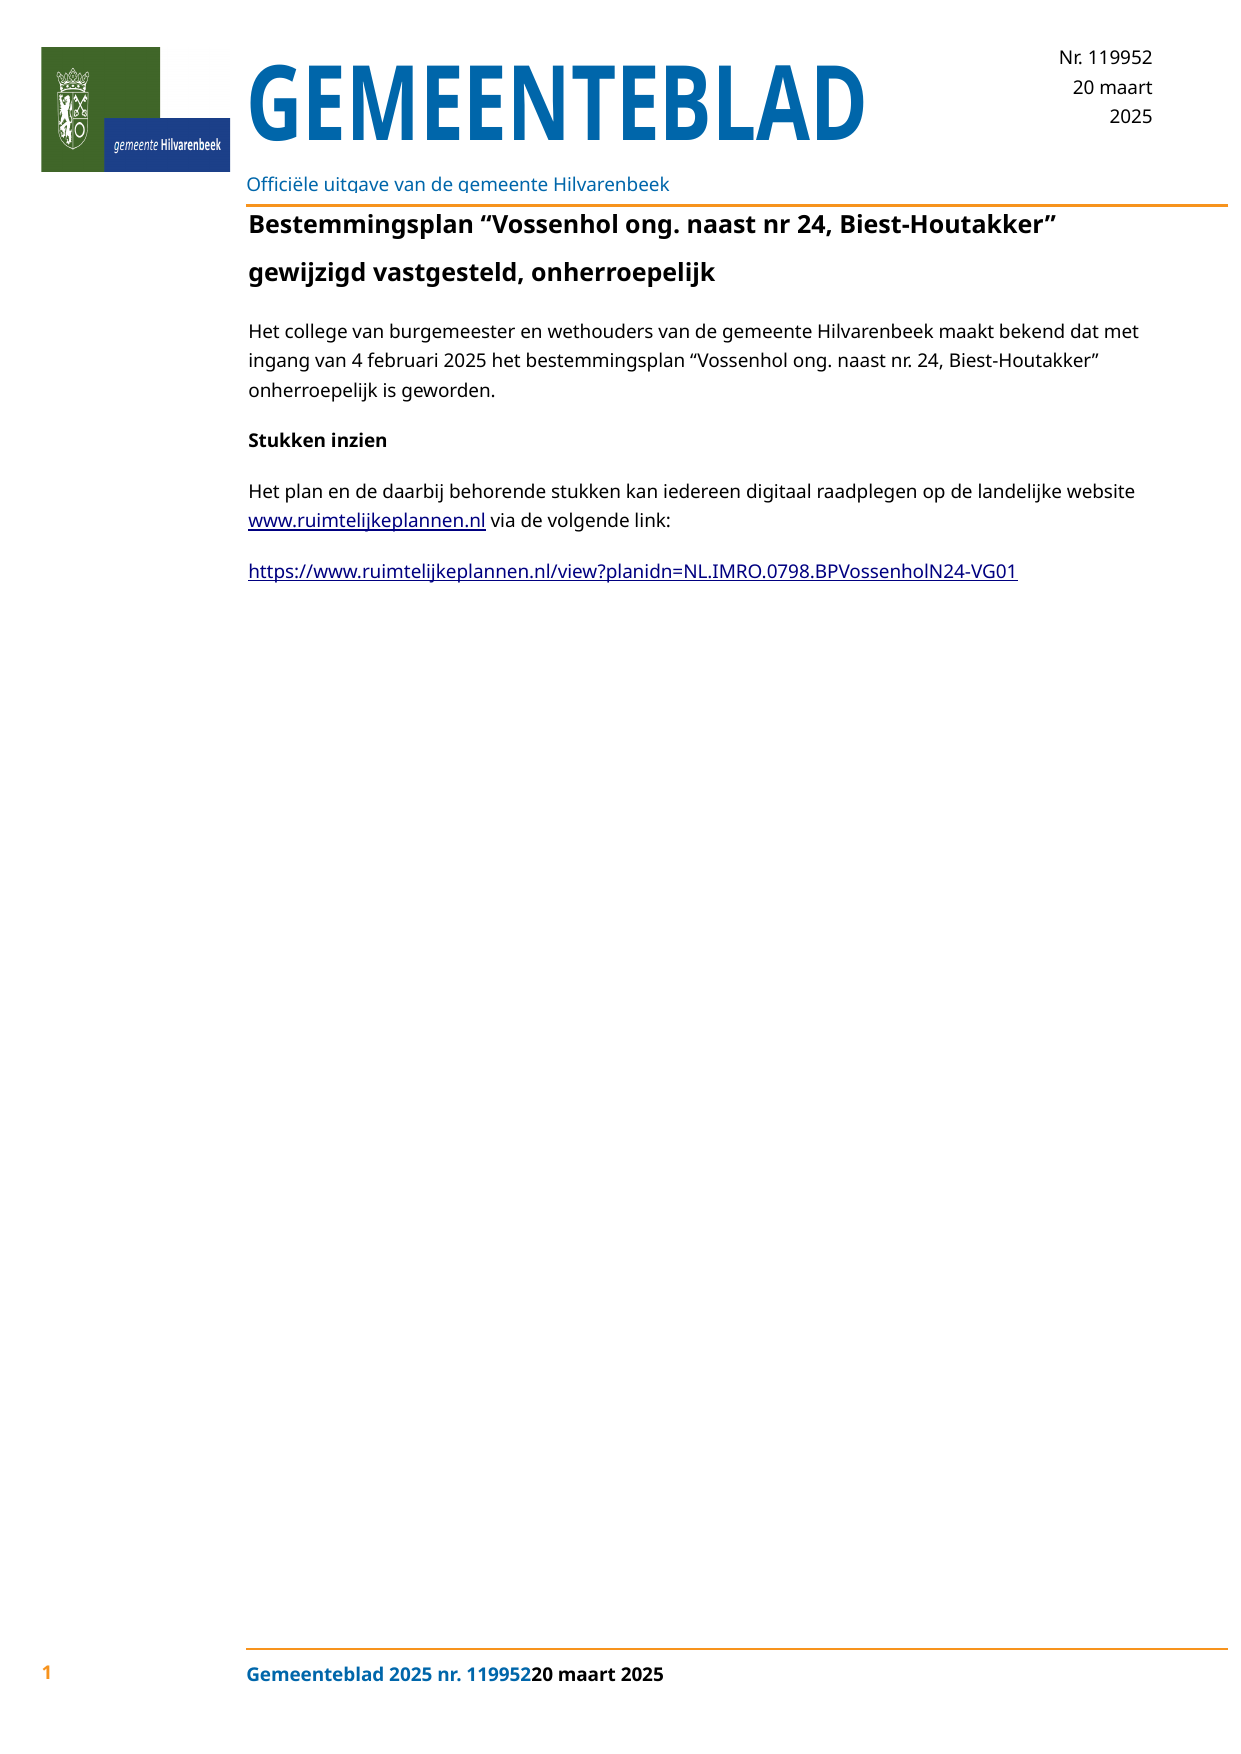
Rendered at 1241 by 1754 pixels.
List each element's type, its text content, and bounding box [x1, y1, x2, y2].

text Stukken inzien [248, 427, 1152, 453]
text Het plan en de daarbij behorende stukken kan iedereen digitaal raadplegen op de landelijke website www.ruimtelijkeplannen.nl via de volgende link: [248, 478, 1152, 533]
text Bestemmingsplan “Vossenhol ong. naast nr 24, Biest-Houtakker” gewijzigd vastgesteld, onherroepelijk [248, 207, 1152, 288]
text Het college van burgemeester en wethouders van de gemeente Hilvarenbeek maakt bekend dat met ingang van 4 februari 2025 het bestemmingsplan “Vossenhol ong. naast nr. 24, Biest-Houtakker” onherroepelijk is geworden. [248, 318, 1152, 403]
picture [41, 47, 231, 172]
text https://www.ruimtelijkeplannen.nl/view?planidn=NL.IMRO.0798.BPVossenholN24-VG01 [248, 558, 1152, 584]
